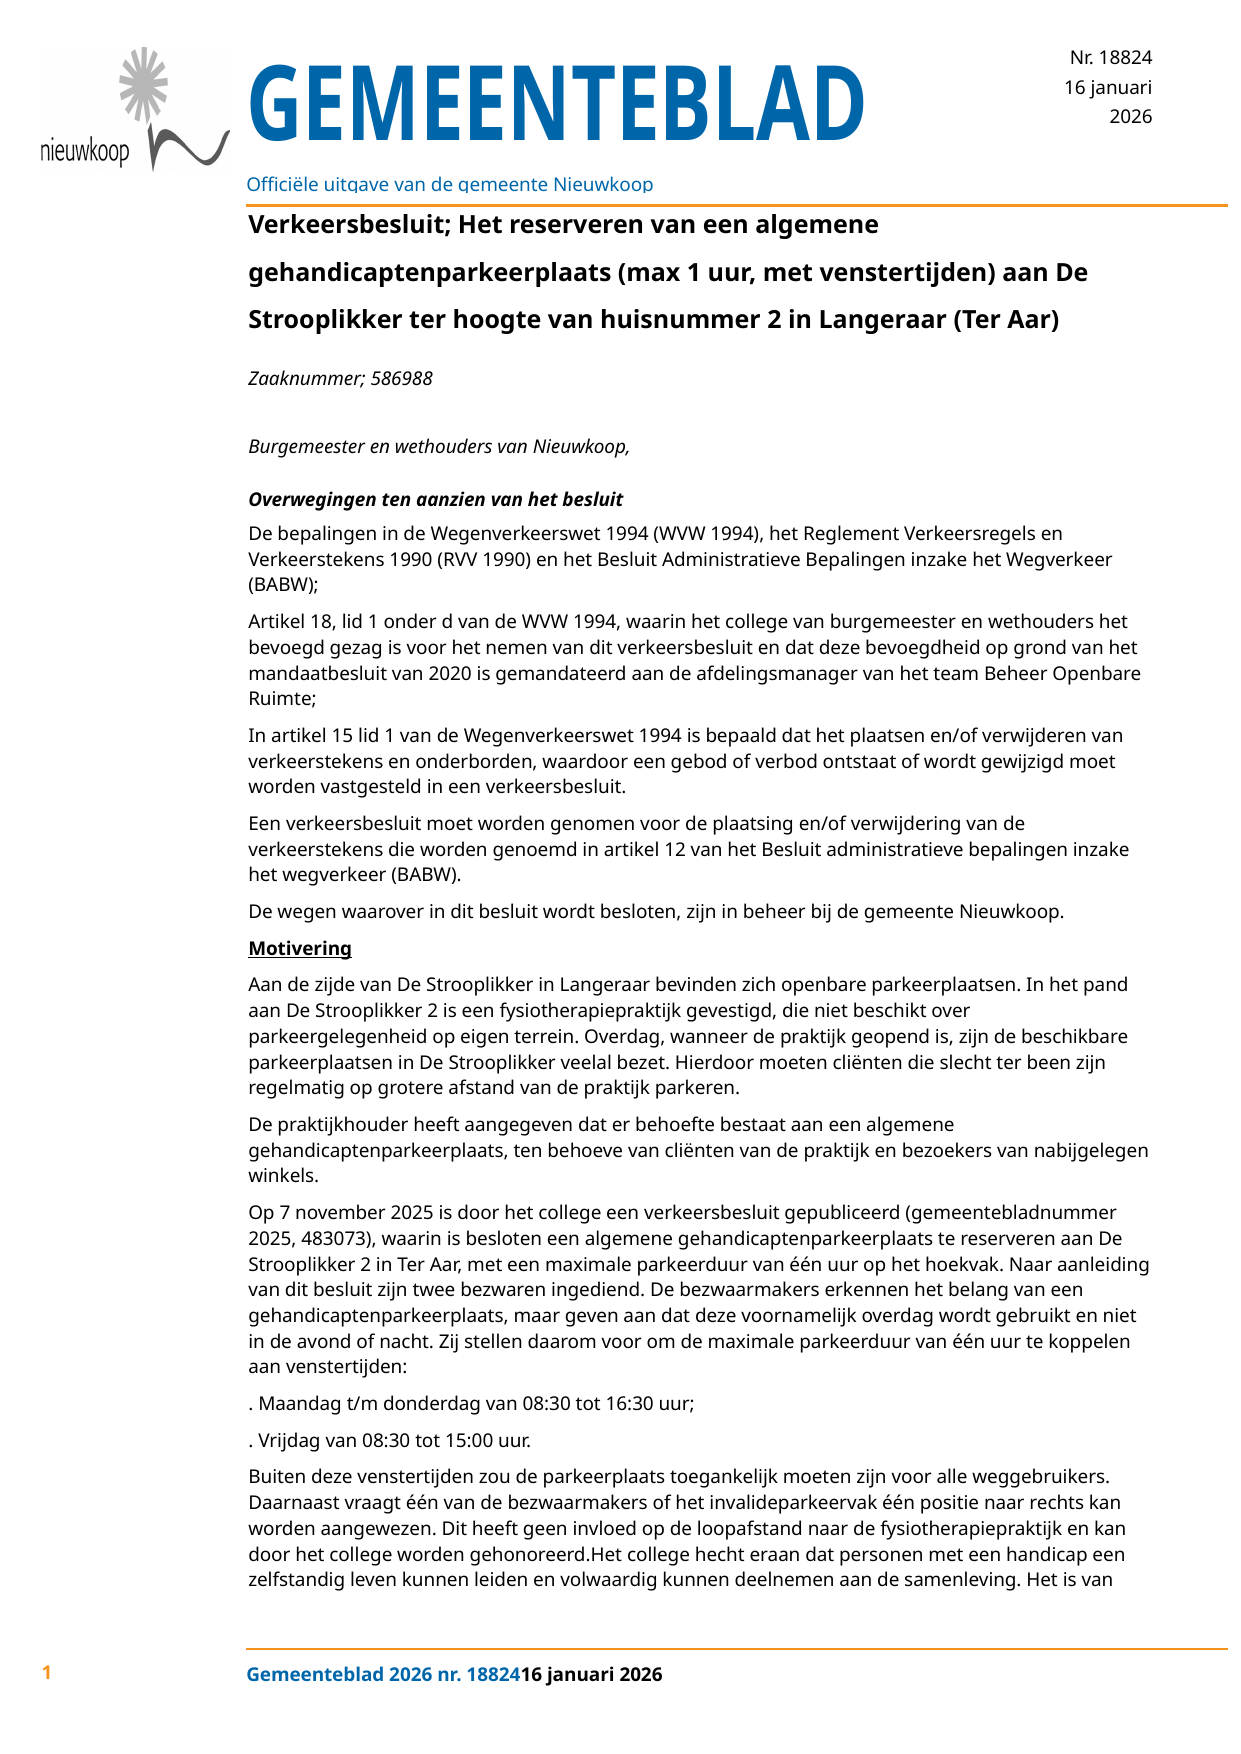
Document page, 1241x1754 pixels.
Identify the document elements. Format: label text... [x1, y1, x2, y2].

text Zaaknummer; 586988 [248, 366, 1152, 391]
text Overwegingen ten aanzien van het besluit [248, 486, 1152, 512]
text Motivering [248, 935, 1152, 961]
text . Vrijdag van 08:30 tot 15:00 uur. [248, 1427, 1152, 1453]
text De wegen waarover in dit besluit wordt besloten, zijn in beheer bij de gemeente Nieuwkoop. [248, 898, 1152, 924]
text Een verkeersbesluit moet worden genomen voor de plaatsing en/of verwijdering van de verkeerstekens die worden genoemd in artikel 12 van het Besluit administratieve bepalingen inzake het wegverkeer (BABW). [248, 810, 1152, 887]
text Burgemeester en wethouders van Nieuwkoop, [248, 433, 1152, 459]
picture [41, 47, 231, 172]
text Artikel 18, lid 1 onder d van de WVW 1994, waarin het college van burgemeester en wethouders het bevoegd gezag is voor het nemen van dit verkeersbesluit en dat deze bevoegdheid op grond van het mandaatbesluit van 2020 is gemandateerd aan de afdelingsmanager van het team Beheer Openbare Ruimte; [248, 608, 1152, 711]
text Aan de zijde van De Strooplikker in Langeraar bevinden zich openbare parkeerplaatsen. In het pand aan De Strooplikker 2 is een fysiotherapiepraktijk gevestigd, die niet beschikt over parkeergelegenheid op eigen terrein. Overdag, wanneer de praktijk geopend is, zijn de beschikbare parkeerplaatsen in De Strooplikker veelal bezet. Hierdoor moeten cliënten die slecht ter been zijn regelmatig op grotere afstand van de praktijk parkeren. [248, 972, 1152, 1100]
text Verkeersbesluit; Het reserveren van een algemene gehandicaptenparkeerplaats (max 1 uur, met venstertijden) aan De Strooplikker ter hoogte van huisnummer 2 in Langeraar (Ter Aar) [248, 207, 1152, 336]
text De bepalingen in de Wegenverkeerswet 1994 (WVW 1994), het Reglement Verkeersregels en Verkeerstekens 1990 (RVV 1990) en het Besluit Administratieve Bepalingen inzake het Wegverkeer (BABW); [248, 520, 1152, 597]
text Op 7 november 2025 is door het college een verkeersbesluit gepubliceerd (gemeentebladnummer 2025, 483073), waarin is besloten een algemene gehandicaptenparkeerplaats te reserveren aan De Strooplikker 2 in Ter Aar, met een maximale parkeerduur van één uur op het hoekvak. Naar aanleiding van dit besluit zijn twee bezwaren ingediend. De bezwaarmakers erkennen het belang van een gehandicaptenparkeerplaats, maar geven aan dat deze voornamelijk overdag wordt gebruikt en niet in de avond of nacht. Zij stellen daarom voor om de maximale parkeerduur van één uur te koppelen aan venstertijden: [248, 1199, 1152, 1379]
text De praktijkhouder heeft aangegeven dat er behoefte bestaat aan een algemene gehandicaptenparkeerplaats, ten behoeve van cliënten van de praktijk en bezoekers van nabijgelegen winkels. [248, 1111, 1152, 1188]
text In artikel 15 lid 1 van de Wegenverkeerswet 1994 is bepaald dat het plaatsen en/of verwijderen van verkeerstekens en onderborden, waardoor een gebod of verbod ontstaat of wordt gewijzigd moet worden vastgesteld in een verkeersbesluit. [248, 722, 1152, 799]
text . Maandag t/m donderdag van 08:30 tot 16:30 uur; [248, 1390, 1152, 1416]
text Buiten deze venstertijden zou de parkeerplaats toegankelijk moeten zijn voor alle weggebruikers. Daarnaast vraagt één van de bezwaarmakers of het invalideparkeervak één positie naar rechts kan worden aangewezen. Dit heeft geen invloed op de loopafstand naar de fysiotherapiepraktijk en kan door het college worden gehonoreerd.Het college hecht eraan dat personen met een handicap een zelfstandig leven kunnen leiden en volwaardig kunnen deelnemen aan de samenleving. Het is van [248, 1464, 1152, 1592]
